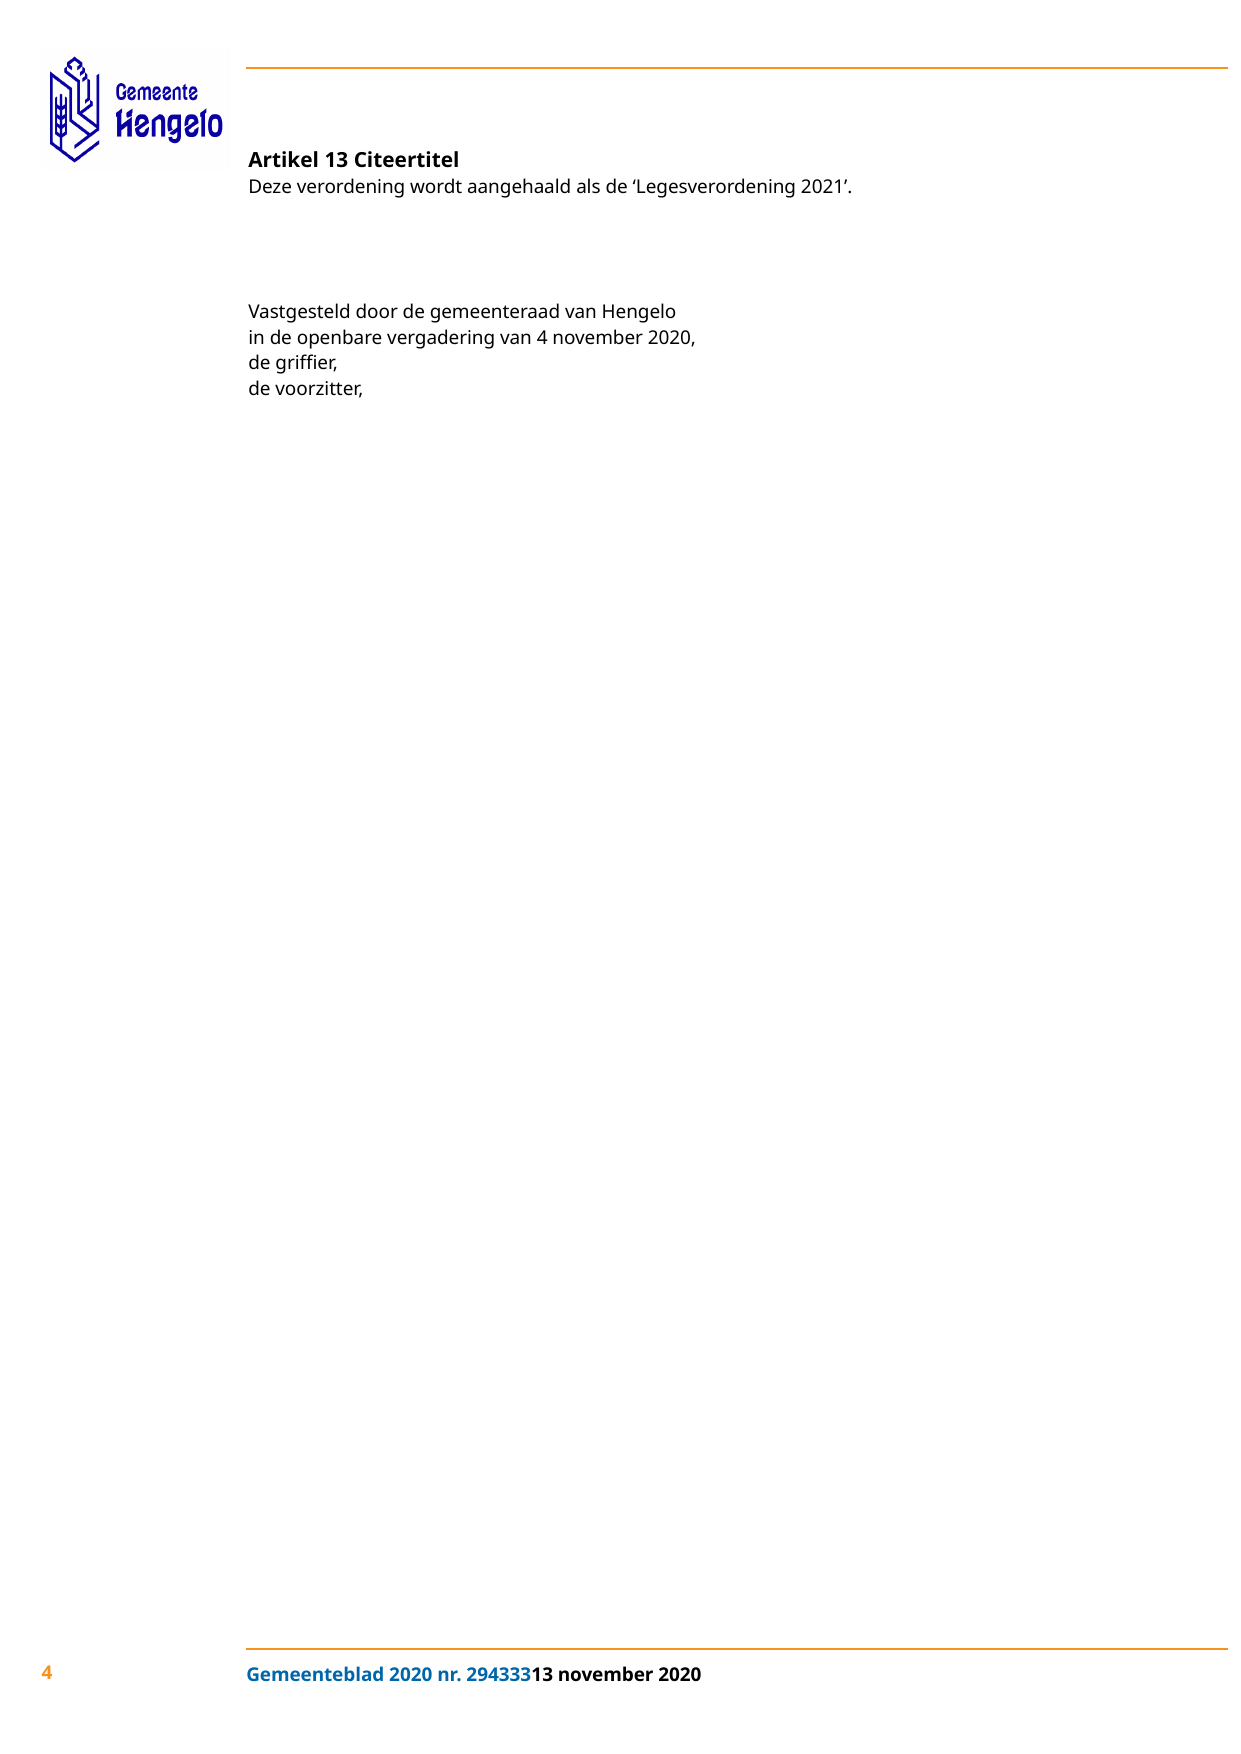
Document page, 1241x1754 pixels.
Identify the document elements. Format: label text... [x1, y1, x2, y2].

text Artikel 13 Citeertitel [248, 145, 1152, 174]
text de griffier, [248, 349, 1152, 375]
text in de openbare vergadering van 4 november 2020, [248, 324, 1152, 349]
text Vastgesteld door de gemeenteraad van Hengelo [248, 298, 1152, 324]
picture [41, 47, 231, 172]
text de voorzitter, [248, 375, 1152, 401]
text Deze verordening wordt aangehaald als de ‘Legesverordening 2021’. [248, 174, 1152, 199]
